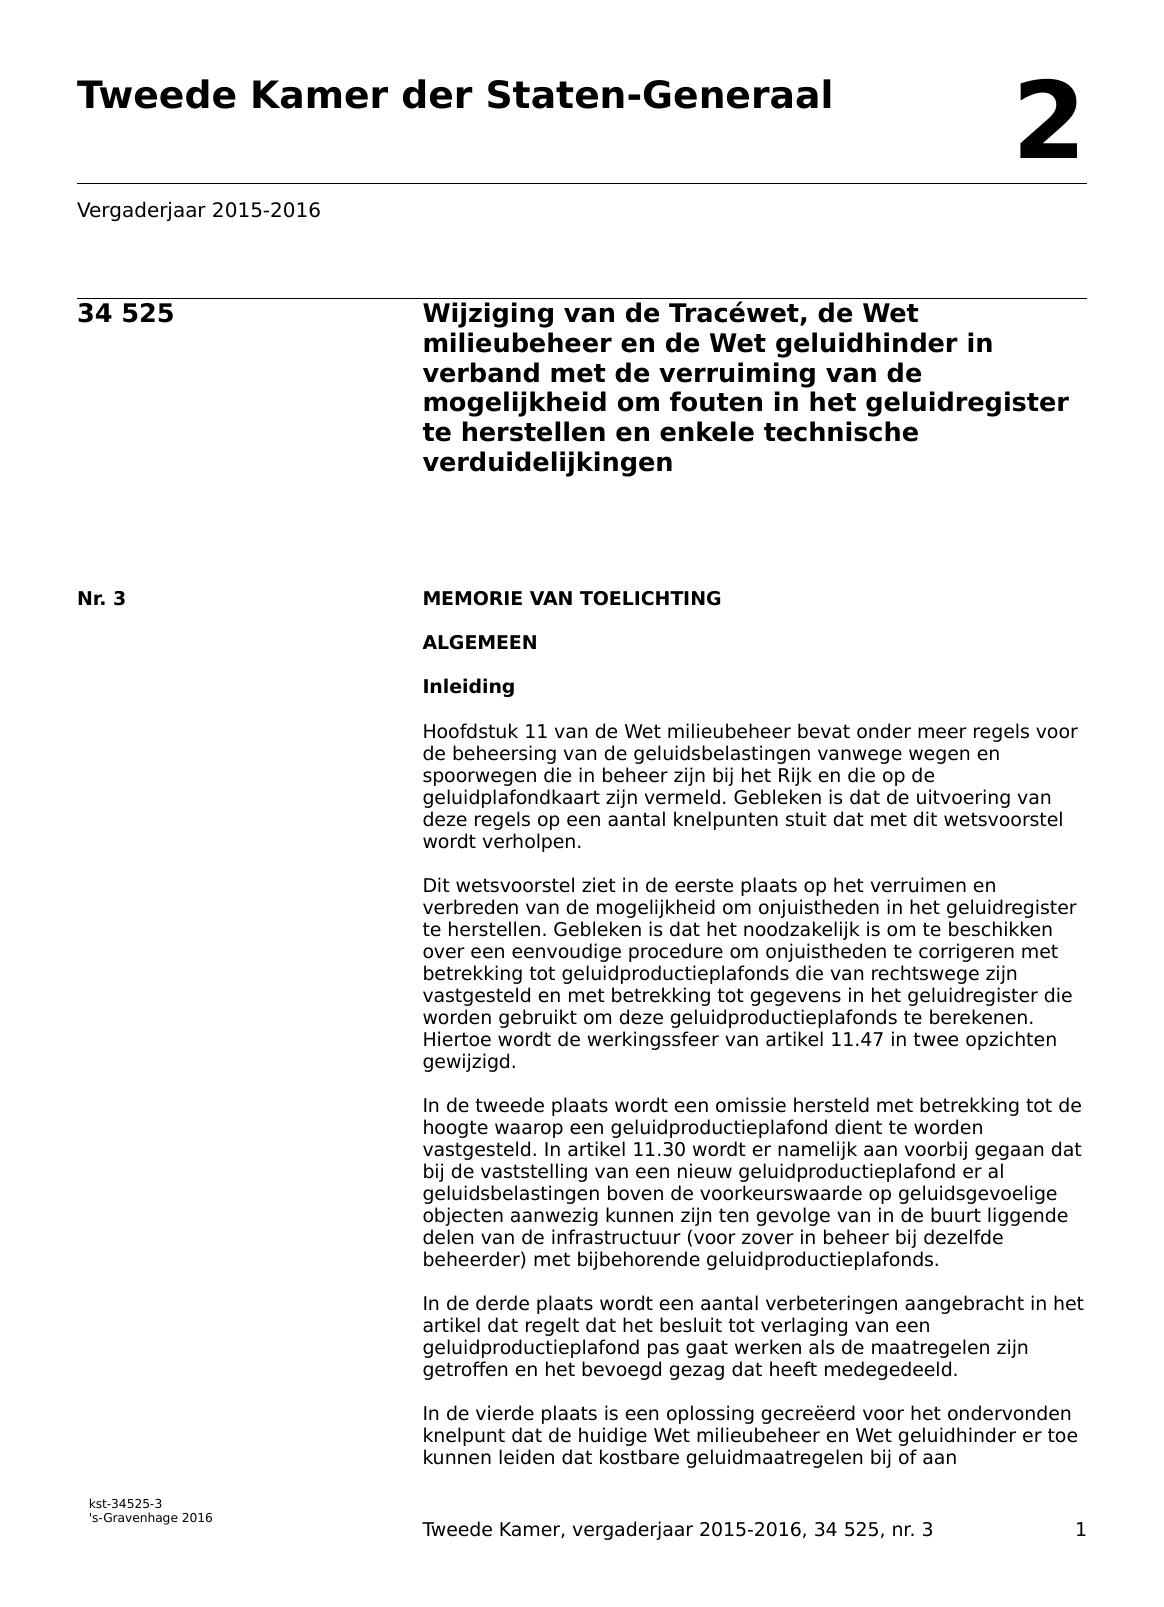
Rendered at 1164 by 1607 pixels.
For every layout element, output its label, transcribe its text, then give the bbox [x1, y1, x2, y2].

table_header Tweede Kamer der Staten-Generaal [77, 59, 886, 183]
subtitle ALGEMEEN [422, 632, 1087, 654]
text In de derde plaats wordt een aantal verbeteringen aangebracht in het artikel dat regelt dat het besluit tot verlaging van een geluidproductieplafond pas gaat werken als de maatregelen zijn getroffen en het bevoegd gezag dat heeft medegedeeld. [422, 1293, 1087, 1381]
text Dit wetsvoorstel ziet in de eerste plaats op het verruimen en verbreden van de mogelijkheid om onjuistheden in het geluidregister te herstellen. Gebleken is dat het noodzakelijk is om te beschikken over een eenvoudige procedure om onjuistheden te corrigeren met betrekking tot geluidproductieplafonds die van rechtswege zijn vastgesteld en met betrekking tot gegevens in het geluidregister die worden gebruikt om deze geluidproductieplafonds te berekenen. Hiertoe wordt de werkingssfeer van artikel 11.47 in twee opzichten gewijzigd. [422, 875, 1087, 1072]
text In de vierde plaats is een oplossing gecreëerd voor het ondervonden knelpunt dat de huidige Wet milieubeheer en Wet geluidhinder er toe kunnen leiden dat kostbare geluidmaatregelen bij of aan [422, 1403, 1087, 1469]
subtitle Inleiding [422, 676, 1087, 698]
table_cell Vergaderjaar 2015-2016 [77, 184, 1087, 298]
text Hoofdstuk 11 van de Wet milieubeheer bevat onder meer regels voor de beheersing van de geluidsbelastingen vanwege wegen en spoorwegen die in beheer zijn bij het Rijk en die op de geluidplafondkaart zijn vermeld. Gebleken is dat de uitvoering van deze regels op een aantal knelpunten stuit dat met dit wetsvoorstel wordt verholpen. [422, 721, 1087, 852]
text kst-34525-3 [88, 1497, 323, 1511]
subtitle Nr. 3 MEMORIE VAN TOELICHTING [77, 588, 1087, 610]
subtitle 34 525 Wijziging van de Tracéwet, de Wet milieubeheer en de Wet geluidhinder in verband met de verruiming van de mogelijkheid om fouten in het geluidregister te herstellen en enkele technische verduidelijkingen [77, 299, 1087, 477]
text In de tweede plaats wordt een omissie hersteld met betrekking tot de hoogte waarop een geluidproductieplafond dient te worden vastgesteld. In artikel 11.30 wordt er namelijk aan voorbij gegaan dat bij de vaststelling van een nieuw geluidproductieplafond er al geluidsbelastingen boven de voorkeurswaarde op geluidsgevoelige objecten aanwezig kunnen zijn ten gevolge van in de buurt liggende delen van de infrastructuur (voor zover in beheer bij dezelfde beheerder) met bijbehorende geluidproductieplafonds. [422, 1095, 1087, 1271]
table_header 2 [886, 59, 1087, 183]
text 's-Gravenhage 2016 [88, 1511, 323, 1525]
